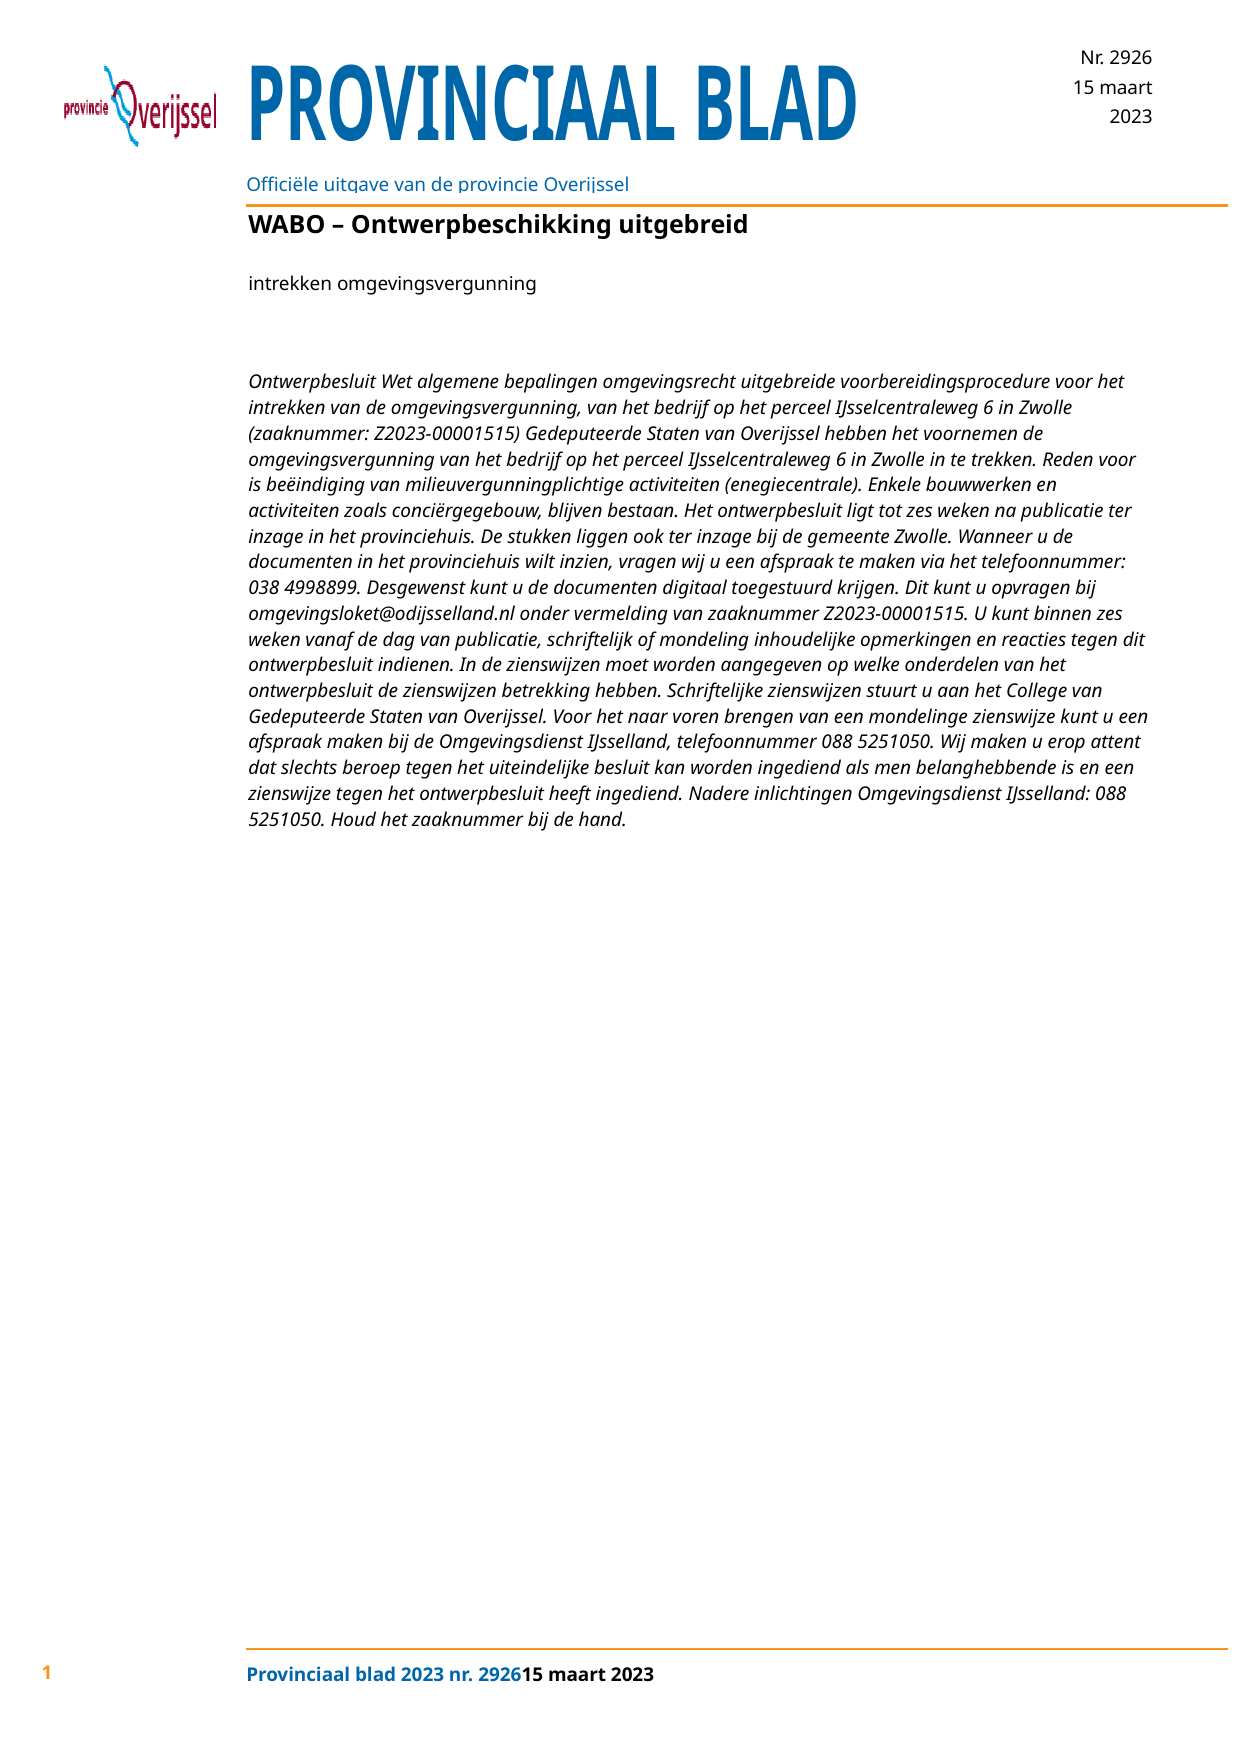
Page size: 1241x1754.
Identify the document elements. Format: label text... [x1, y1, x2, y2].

text Ontwerpbesluit Wet algemene bepalingen omgevingsrecht uitgebreide voorbereidingsprocedure voor het intrekken van de omgevingsvergunning, van het bedrijf op het perceel IJsselcentraleweg 6 in Zwolle (zaaknummer: Z2023-00001515) Gedeputeerde Staten van Overijssel hebben het voornemen de omgevingsvergunning van het bedrijf op het perceel IJsselcentraleweg 6 in Zwolle in te trekken. Reden voor is beëindiging van milieuvergunningplichtige activiteiten (enegiecentrale). Enkele bouwwerken en activiteiten zoals conciërgegebouw, blijven bestaan. Het ontwerpbesluit ligt tot zes weken na publicatie ter inzage in het provinciehuis. De stukken liggen ook ter inzage bij de gemeente Zwolle. Wanneer u de documenten in het provinciehuis wilt inzien, vragen wij u een afspraak te maken via het telefoonnummer: 038 4998899. Desgewenst kunt u de documenten digitaal toegestuurd krijgen. Dit kunt u opvragen bij omgevingsloket@odijsselland.nl onder vermelding van zaaknummer Z2023-00001515. U kunt binnen zes weken vanaf de dag van publicatie, schriftelijk of mondeling inhoudelijke opmerkingen en reacties tegen dit ontwerpbesluit indienen. In de zienswijzen moet worden aangegeven op welke onderdelen van het ontwerpbesluit de zienswijzen betrekking hebben. Schriftelijke zienswijzen stuurt u aan het College van Gedeputeerde Staten van Overijssel. Voor het naar voren brengen van een mondelinge zienswijze kunt u een afspraak maken bij de Omgevingsdienst IJsselland, telefoonnummer 088 5251050. Wij maken u erop attent dat slechts beroep tegen het uiteindelijke besluit kan worden ingediend als men belanghebbende is en een zienswijze tegen het ontwerpbesluit heeft ingediend. Nadere inlichtingen Omgevingsdienst IJsselland: 088 5251050. Houd het zaaknummer bij de hand. [248, 368, 1152, 832]
text intrekken omgevingsvergunning [248, 270, 1152, 296]
text WABO – Ontwerpbeschikking uitgebreid [248, 207, 1152, 241]
picture [41, 47, 231, 172]
